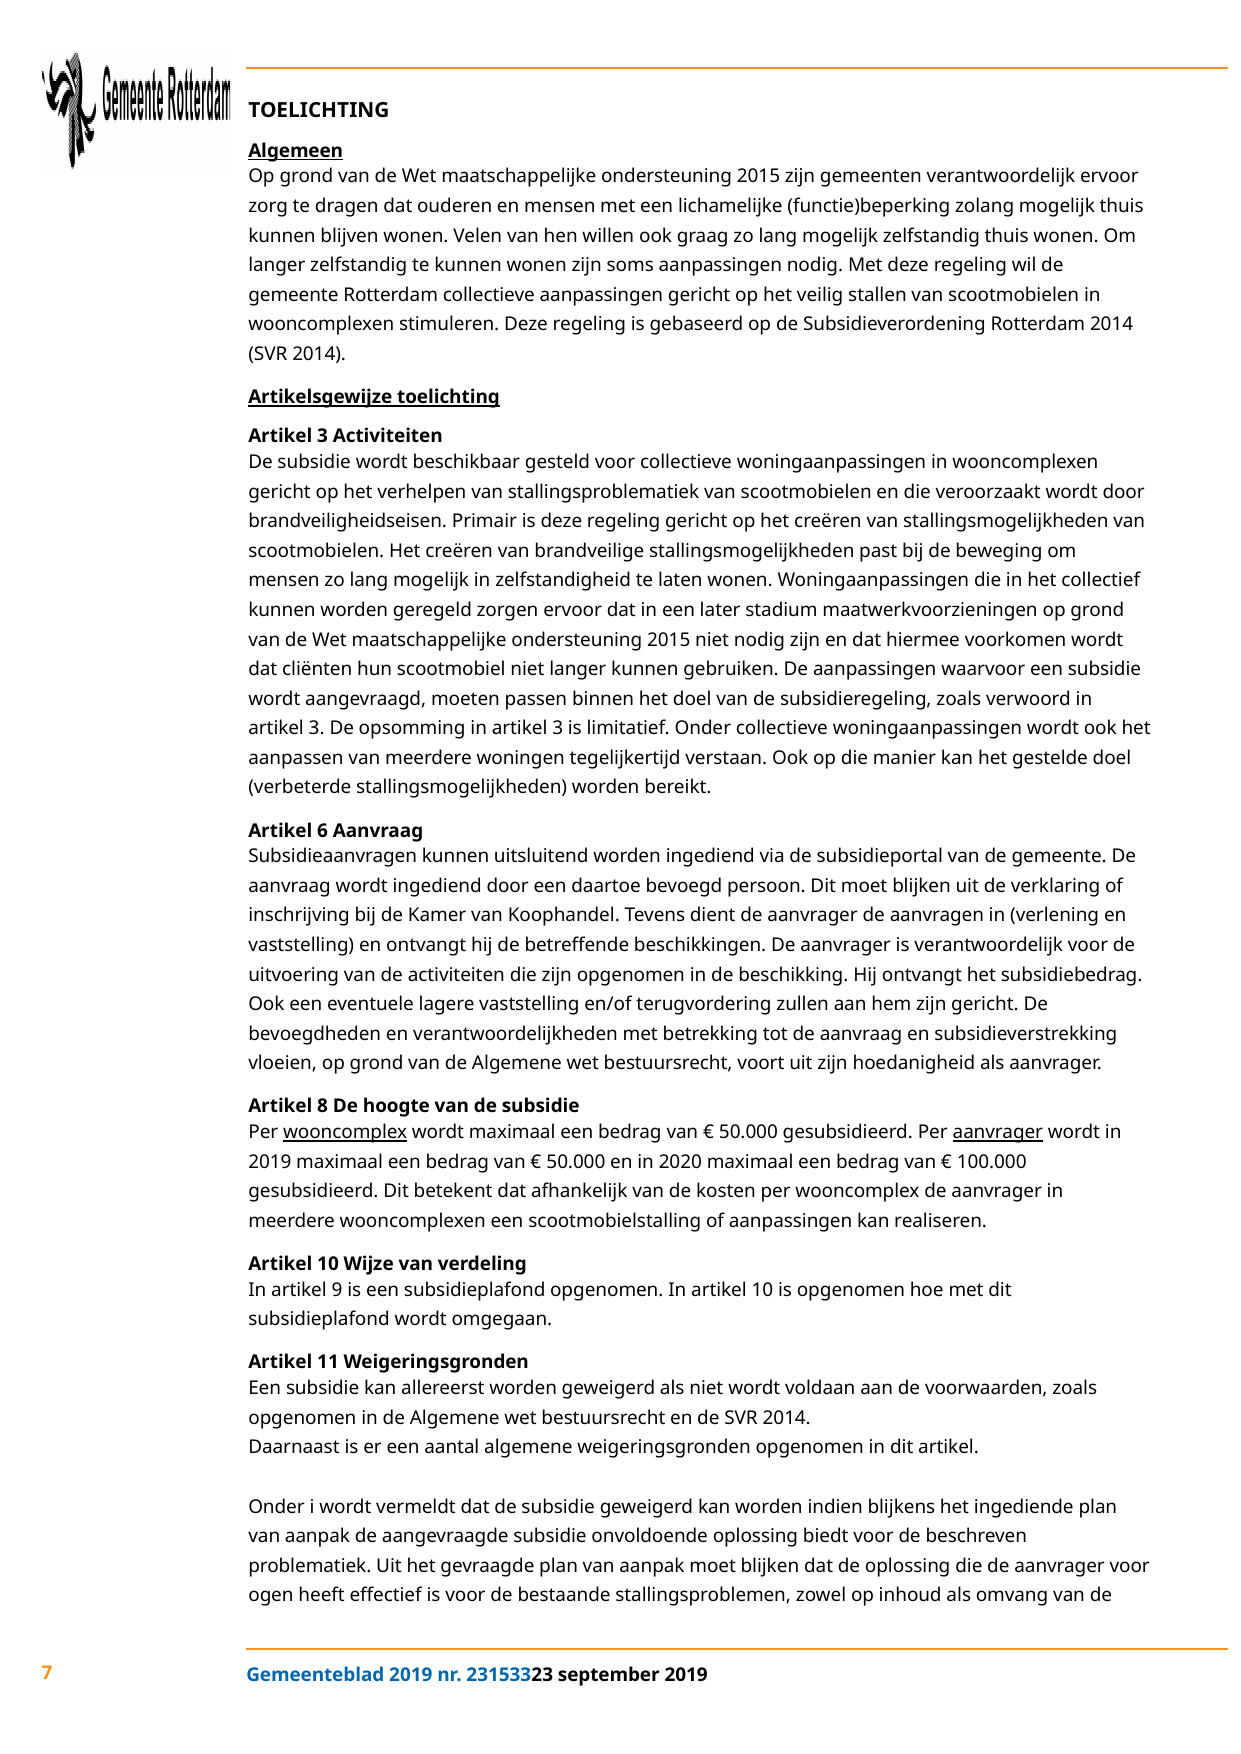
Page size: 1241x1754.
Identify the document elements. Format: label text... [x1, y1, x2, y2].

text Artikel 3 Activiteiten [248, 422, 1152, 448]
text TOELICHTING [248, 95, 1152, 123]
picture [41, 47, 231, 172]
text Artikel 8 De hoogte van de subsidie [248, 1093, 1152, 1118]
text Op grond van de Wet maatschappelijke ondersteuning 2015 zijn gemeenten verantwoordelijk ervoor zorg te dragen dat ouderen en mensen met een lichamelijke (functie)beperking zolang mogelijk thuis kunnen blijven wonen. Velen van hen willen ook graag zo lang mogelijk zelfstandig thuis wonen. Om langer zelfstandig te kunnen wonen zijn soms aanpassingen nodig. Met deze regeling wil de gemeente Rotterdam collectieve aanpassingen gericht op het veilig stallen van scootmobielen in wooncomplexen stimuleren. Deze regeling is gebaseerd op de Subsidieverordening Rotterdam 2014 (SVR 2014). [248, 163, 1152, 366]
text Artikel 11 Weigeringsgronden [248, 1349, 1152, 1374]
text Een subsidie kan allereerst worden geweigerd als niet wordt voldaan aan de voorwaarden, zoals opgenomen in de Algemene wet bestuursrecht en de SVR 2014. [248, 1374, 1152, 1430]
text Algemeen [248, 137, 1152, 163]
text Artikelsgewijze toelichting [248, 383, 1152, 409]
text Onder i wordt vermeldt dat de subsidie geweigerd kan worden indien blijkens het ingediende plan van aanpak de aangevraagde subsidie onvoldoende oplossing biedt voor de beschreven problematiek. Uit het gevraagde plan van aanpak moet blijken dat de oplossing die de aanvrager voor ogen heeft effectief is voor de bestaande stallingsproblemen, zowel op inhoud als omvang van de [248, 1493, 1152, 1607]
text Per wooncomplex wordt maximaal een bedrag van € 50.000 gesubsidieerd. Per aanvrager wordt in 2019 maximaal een bedrag van € 50.000 en in 2020 maximaal een bedrag van € 100.000 gesubsidieerd. Dit betekent dat afhankelijk van de kosten per wooncomplex de aanvrager in meerdere wooncomplexen een scootmobielstalling of aanpassingen kan realiseren. [248, 1118, 1152, 1233]
text Subsidieaanvragen kunnen uitsluitend worden ingediend via de subsidieportal van de gemeente. De aanvraag wordt ingediend door een daartoe bevoegd persoon. Dit moet blijken uit de verklaring of inschrijving bij de Kamer van Koophandel. Tevens dient de aanvrager de aanvragen in (verlening en vaststelling) en ontvangt hij de betreffende beschikkingen. De aanvrager is verantwoordelijk voor de uitvoering van de activiteiten die zijn opgenomen in de beschikking. Hij ontvangt het subsidiebedrag. Ook een eventuele lagere vaststelling en/of terugvordering zullen aan hem zijn gericht. De bevoegdheden en verantwoordelijkheden met betrekking tot de aanvraag en subsidieverstrekking vloeien, op grond van de Algemene wet bestuursrecht, voort uit zijn hoedanigheid als aanvrager. [248, 842, 1152, 1075]
text De subsidie wordt beschikbaar gesteld voor collectieve woningaanpassingen in wooncomplexen gericht op het verhelpen van stallingsproblematiek van scootmobielen en die veroorzaakt wordt door brandveiligheidseisen. Primair is deze regeling gericht op het creëren van stallingsmogelijkheden van scootmobielen. Het creëren van brandveilige stallingsmogelijkheden past bij de beweging om mensen zo lang mogelijk in zelfstandigheid te laten wonen. Woningaanpassingen die in het collectief kunnen worden geregeld zorgen ervoor dat in een later stadium maatwerkvoorzieningen op grond van de Wet maatschappelijke ondersteuning 2015 niet nodig zijn en dat hiermee voorkomen wordt dat cliënten hun scootmobiel niet langer kunnen gebruiken. De aanpassingen waarvoor een subsidie wordt aangevraagd, moeten passen binnen het doel van de subsidieregeling, zoals verwoord in artikel 3. De opsomming in artikel 3 is limitatief. Onder collectieve woningaanpassingen wordt ook het aanpassen van meerdere woningen tegelijkertijd verstaan. Ook op die manier kan het gestelde doel (verbeterde stallingsmogelijkheden) worden bereikt. [248, 448, 1152, 799]
text Daarnaast is er een aantal algemene weigeringsgronden opgenomen in dit artikel. [248, 1434, 1152, 1459]
text In artikel 9 is een subsidieplafond opgenomen. In artikel 10 is opgenomen hoe met dit subsidieplafond wordt omgegaan. [248, 1276, 1152, 1331]
text Artikel 6 Aanvraag [248, 817, 1152, 842]
text Artikel 10 Wijze van verdeling [248, 1250, 1152, 1276]
